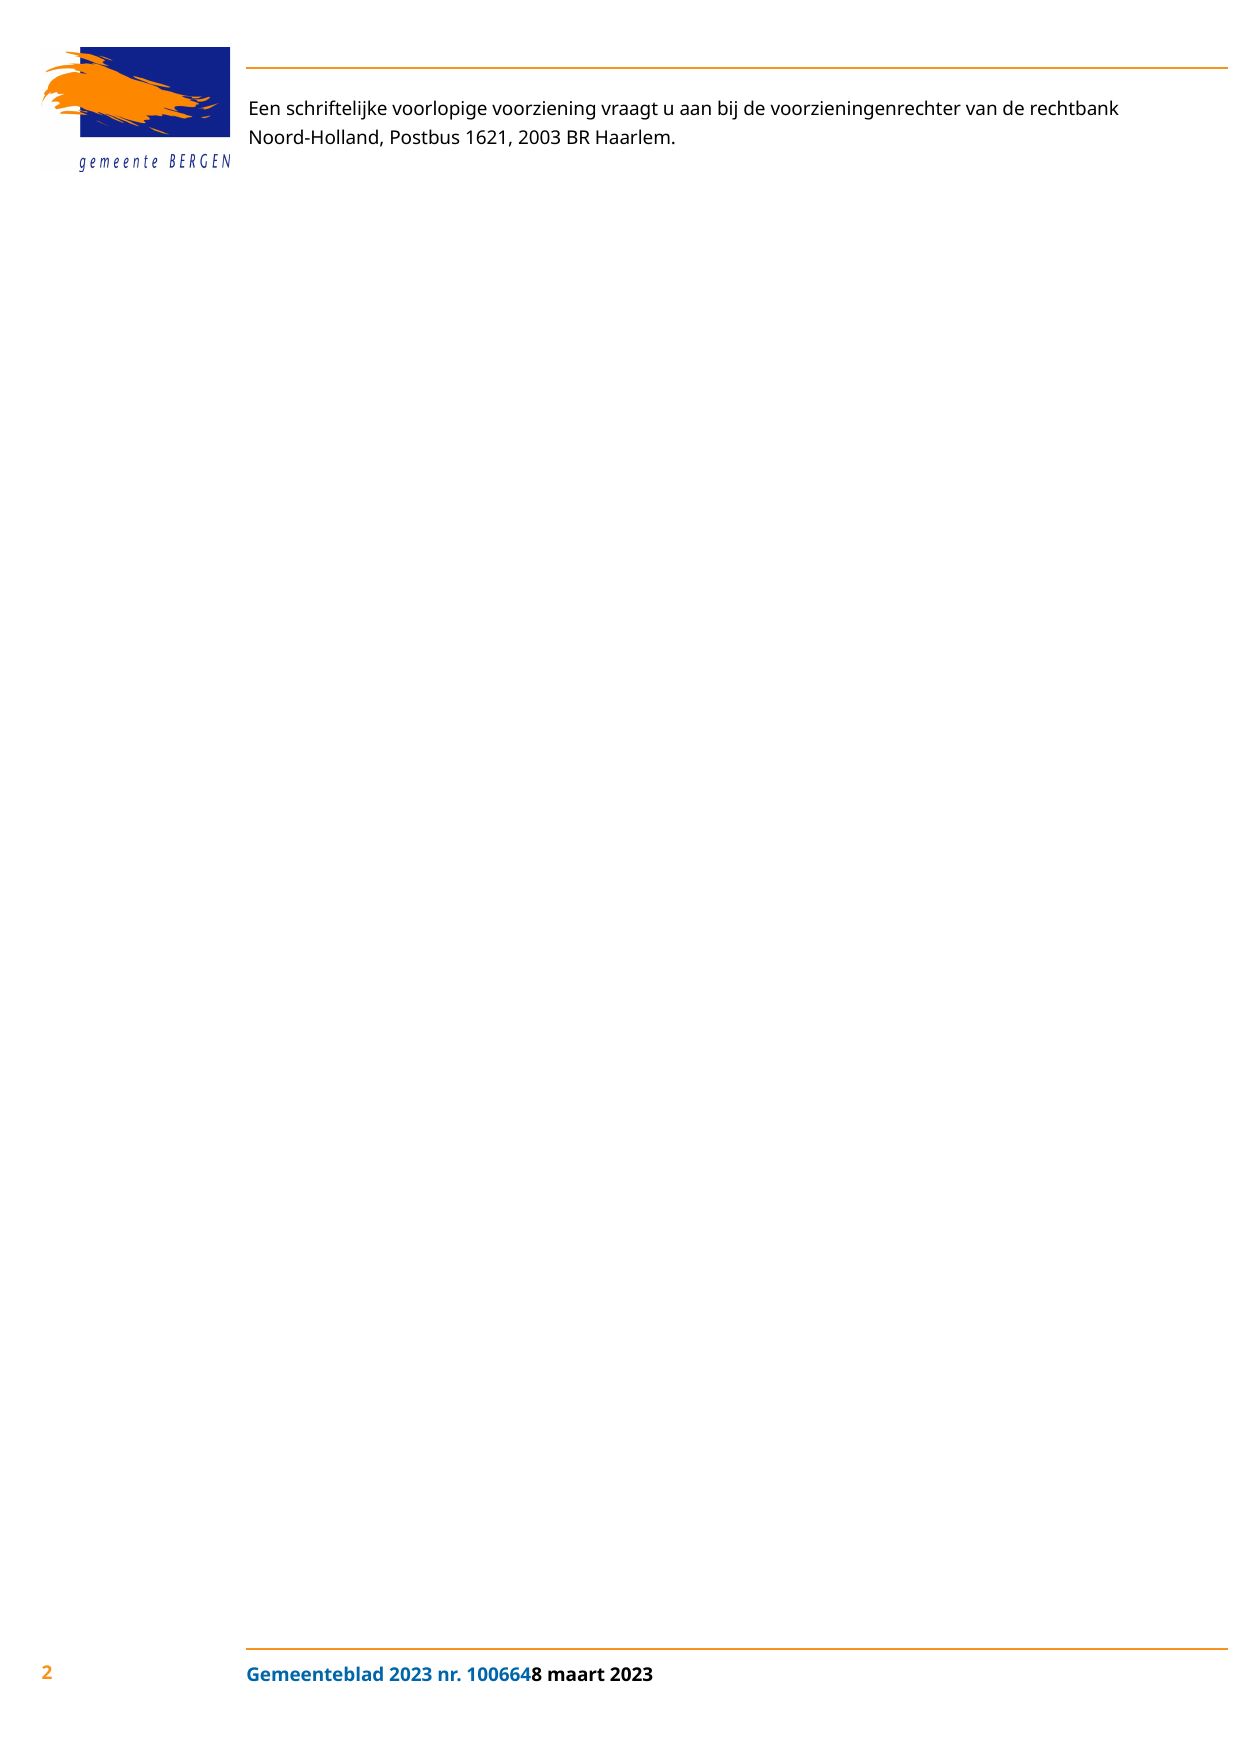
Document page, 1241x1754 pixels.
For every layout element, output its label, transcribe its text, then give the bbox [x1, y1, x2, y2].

text Een schriftelijke voorlopige voorziening vraagt u aan bij de voorzieningenrechter van de rechtbank Noord-Holland, Postbus 1621, 2003 BR Haarlem. [248, 95, 1152, 150]
picture [41, 47, 231, 172]
